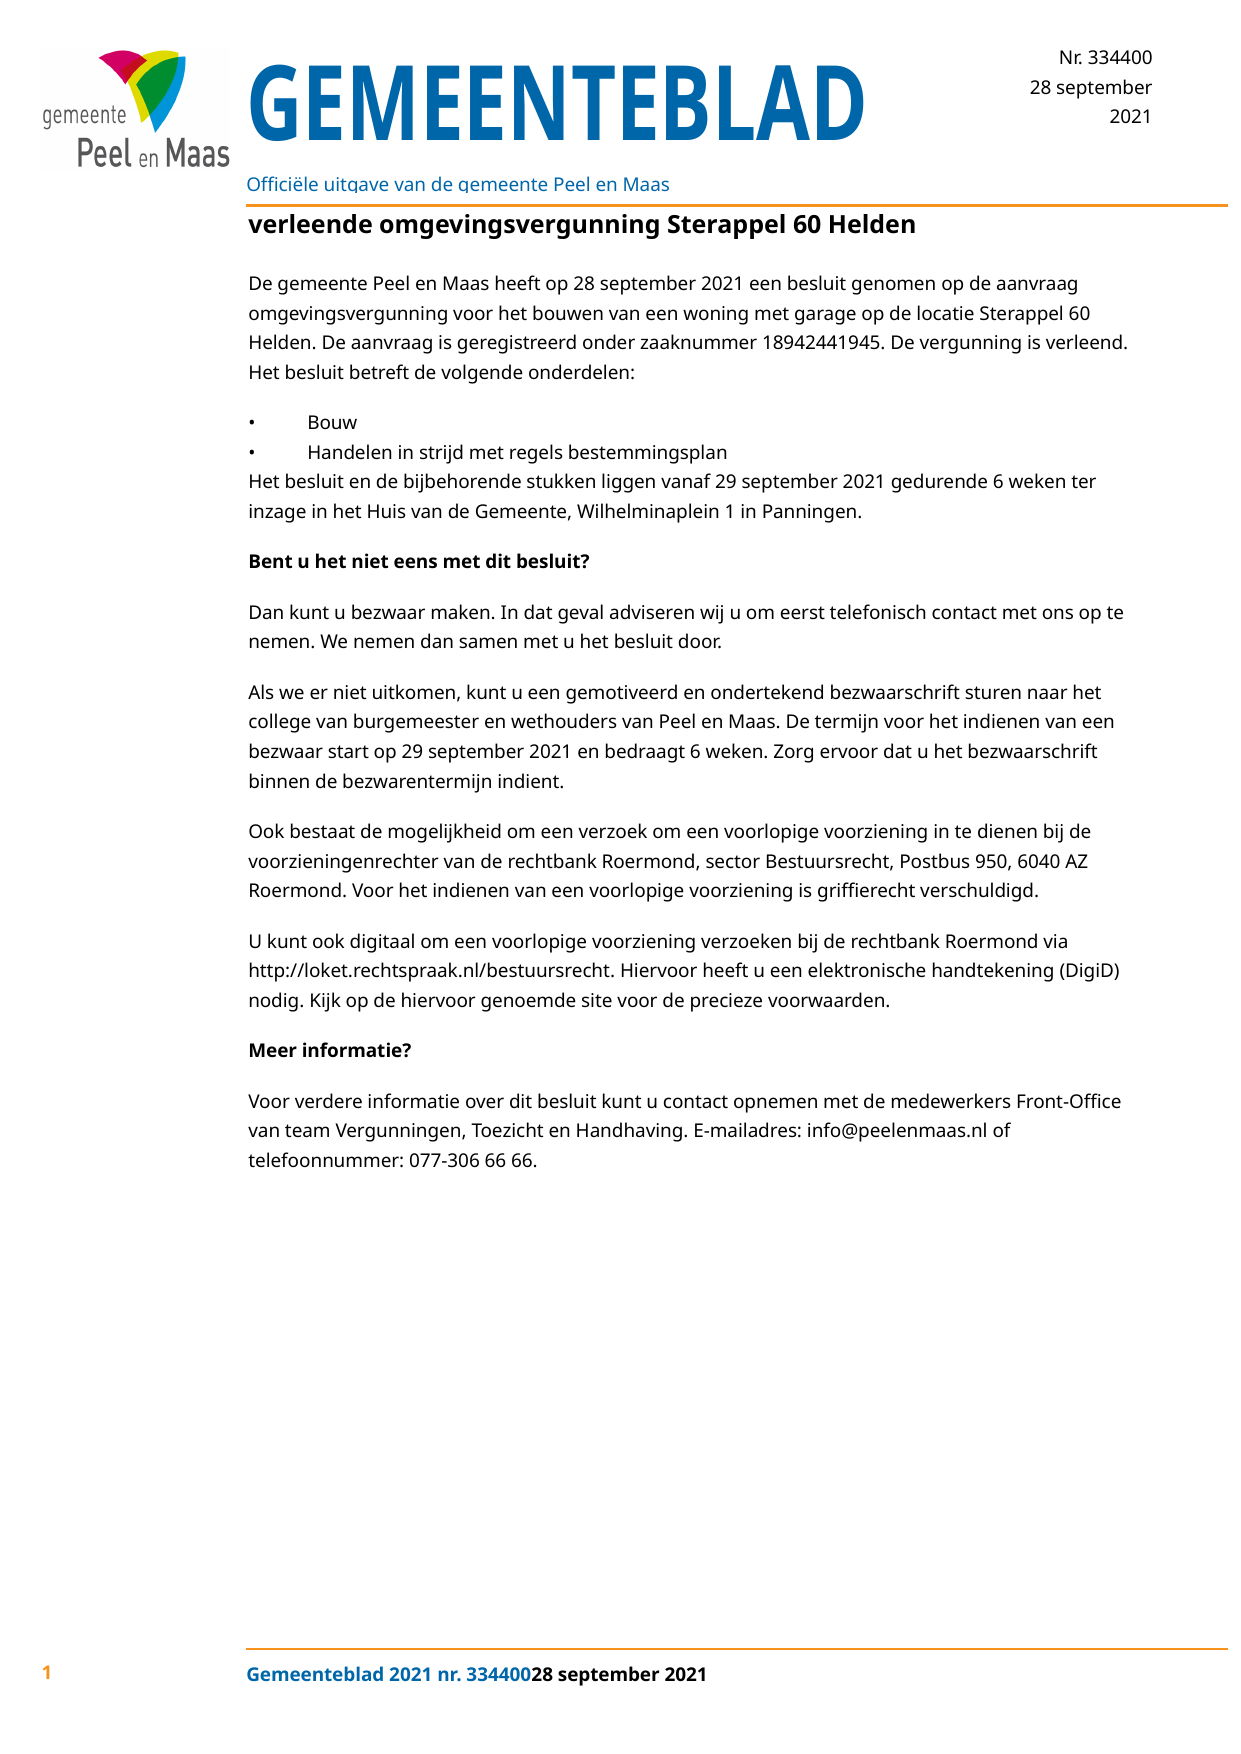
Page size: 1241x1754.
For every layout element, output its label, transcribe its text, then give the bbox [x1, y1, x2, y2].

text Meer informatie? [248, 1037, 1152, 1063]
text Dan kunt u bezwaar maken. In dat geval adviseren wij u om eerst telefonisch contact met ons op te nemen. We nemen dan samen met u het besluit door. [248, 599, 1152, 654]
text U kunt ook digitaal om een voorlopige voorziening verzoeken bij de rechtbank Roermond via http://loket.rechtspraak.nl/bestuursrecht. Hiervoor heeft u een elektronische handtekening (DigiD) nodig. Kijk op de hiervoor genoemde site voor de precieze voorwaarden. [248, 928, 1152, 1013]
text Bent u het niet eens met dit besluit? [248, 549, 1152, 574]
text Als we er niet uitkomen, kunt u een gemotiveerd en ondertekend bezwaarschrift sturen naar het college van burgemeester en wethouders van Peel en Maas. De termijn voor het indienen van een bezwaar start op 29 september 2021 en bedraagt 6 weken. Zorg ervoor dat u het bezwaarschrift binnen de bezwarentermijn indient. [248, 679, 1152, 793]
list Handelen in strijd met regels bestemmingsplan [248, 439, 1152, 465]
text De gemeente Peel en Maas heeft op 28 september 2021 een besluit genomen op de aanvraag omgevingsvergunning voor het bouwen van een woning met garage op de locatie Sterappel 60 Helden. De aanvraag is geregistreerd onder zaaknummer 18942441945. De vergunning is verleend. Het besluit betreft de volgende onderdelen: [248, 270, 1152, 385]
text Ook bestaat de mogelijkheid om een verzoek om een voorlopige voorziening in te dienen bij de voorzieningenrechter van de rechtbank Roermond, sector Bestuursrecht, Postbus 950, 6040 AZ Roermond. Voor het indienen van een voorlopige voorziening is griffierecht verschuldigd. [248, 818, 1152, 903]
text Voor verdere informatie over dit besluit kunt u contact opnemen met de medewerkers Front-Office van team Vergunningen, Toezicht en Handhaving. E-mailadres: info@peelenmaas.nl of telefoonnummer: 077-306 66 66. [248, 1088, 1152, 1173]
list Bouw [248, 409, 1152, 435]
text Het besluit en de bijbehorende stukken liggen vanaf 29 september 2021 gedurende 6 weken ter inzage in het Huis van de Gemeente, Wilhelminaplein 1 in Panningen. [248, 469, 1152, 524]
picture [41, 47, 231, 172]
text verleende omgevingsvergunning Sterappel 60 Helden [248, 207, 1152, 241]
